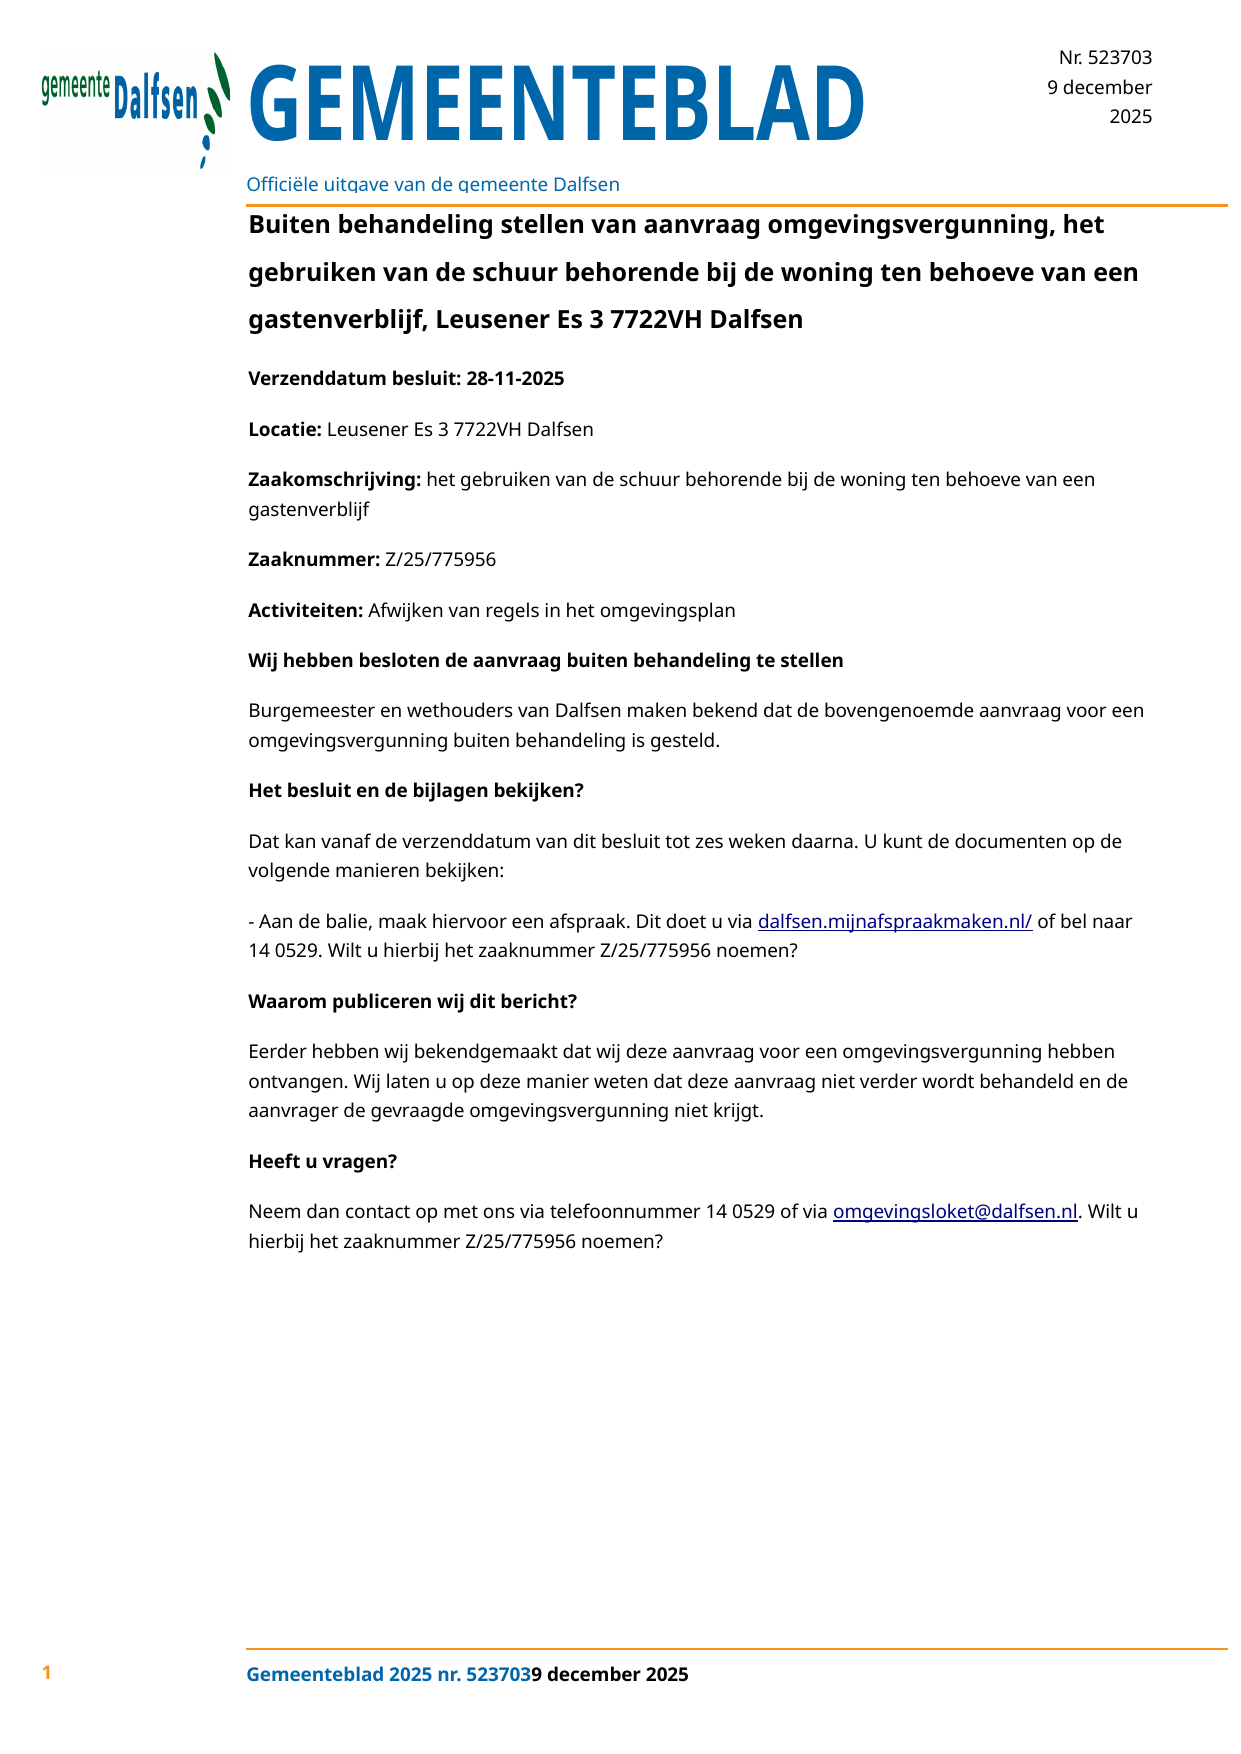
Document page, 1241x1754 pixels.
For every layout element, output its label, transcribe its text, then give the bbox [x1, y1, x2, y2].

text Neem dan contact op met ons via telefoonnummer 14 0529 of via omgevingsloket@dalfsen.nl. Wilt u hierbij het zaaknummer Z/25/775956 noemen? [248, 1198, 1152, 1254]
text Waarom publiceren wij dit bericht? [248, 988, 1152, 1014]
text Wij hebben besloten de aanvraag buiten behandeling te stellen [248, 647, 1152, 673]
text Zaaknummer: Z/25/775956 [248, 546, 1152, 572]
text Activiteiten: Afwijken van regels in het omgevingsplan [248, 597, 1152, 622]
text - Aan de balie, maak hiervoor een afspraak. Dit doet u via dalfsen.mijnafspraakmaken.nl/ of bel naar 14 0529. Wilt u hierbij het zaaknummer Z/25/775956 noemen? [248, 908, 1152, 963]
text Heeft u vragen? [248, 1148, 1152, 1174]
text Dat kan vanaf de verzenddatum van dit besluit tot zes weken daarna. U kunt de documenten op de volgende manieren bekijken: [248, 828, 1152, 883]
text Het besluit en de bijlagen bekijken? [248, 778, 1152, 803]
text Verzenddatum besluit: 28-11-2025 [248, 366, 1152, 391]
text Eerder hebben wij bekendgemaakt dat wij deze aanvraag voor een omgevingsvergunning hebben ontvangen. Wij laten u op deze manier weten dat deze aanvraag niet verder wordt behandeld en de aanvrager de gevraagde omgevingsvergunning niet krijgt. [248, 1038, 1152, 1123]
text Locatie: Leusener Es 3 7722VH Dalfsen [248, 416, 1152, 442]
picture [41, 47, 231, 172]
text Burgemeester en wethouders van Dalfsen maken bekend dat de bovengenoemde aanvraag voor een omgevingsvergunning buiten behandeling is gesteld. [248, 698, 1152, 753]
text Buiten behandeling stellen van aanvraag omgevingsvergunning, het gebruiken van de schuur behorende bij de woning ten behoeve van een gastenverblijf, Leusener Es 3 7722VH Dalfsen [248, 207, 1152, 336]
text Zaakomschrijving: het gebruiken van de schuur behorende bij de woning ten behoeve van een gastenverblijf [248, 466, 1152, 522]
